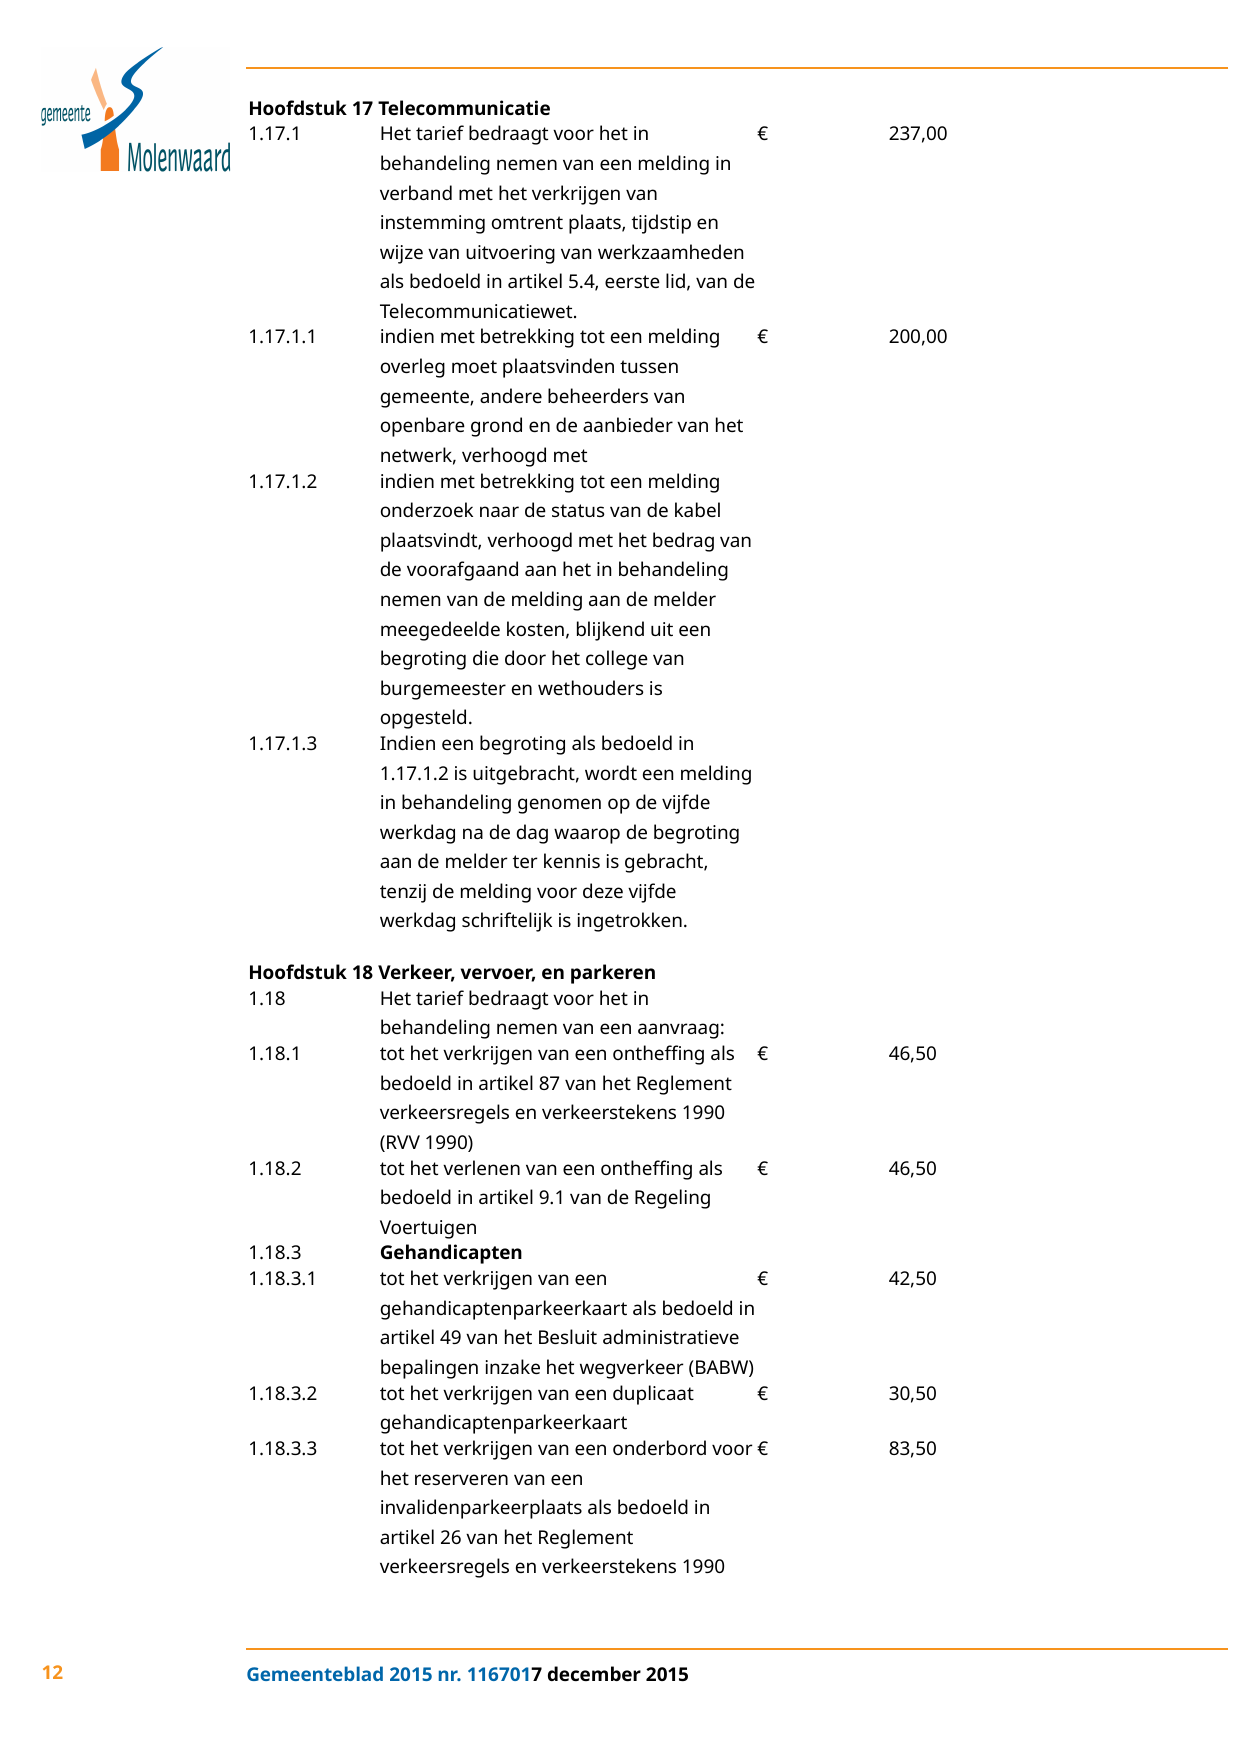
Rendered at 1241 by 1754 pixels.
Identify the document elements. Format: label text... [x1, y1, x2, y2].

table_cell [1020, 730, 1152, 933]
table_cell indien met betrekking tot een melding onderzoek naar de status van de kabel plaatsvindt, verhoogd met het bedrag van de voorafgaand aan het in behandeling nemen van de melding aan de melder meegedeelde kosten, blijkend uit een begroting die door het college van burgemeester en wethouders is opgesteld. [380, 468, 757, 730]
table_cell € [757, 121, 888, 324]
table_cell Het tarief bedraagt voor het in behandeling nemen van een melding in verband met het verkrijgen van instemming omtrent plaats, tijdstip en wijze van uitvoering van werkzaamheden als bedoeld in artikel 5.4, eerste lid, van de Telecommunicatiewet. [380, 121, 757, 324]
table_cell tot het verkrijgen van een onderbord voor het reserveren van een invalidenparkeerplaats als bedoeld in artikel 26 van het Reglement verkeersregels en verkeerstekens 1990 [380, 1435, 757, 1579]
table_cell [380, 934, 757, 959]
table_cell 1.18.3 [248, 1240, 379, 1265]
table_cell Hoofdstuk 18 Verkeer, vervoer, en parkeren [248, 959, 757, 985]
table_cell [1020, 1380, 1152, 1435]
table_cell [1020, 1435, 1152, 1579]
table_cell [248, 1579, 379, 1605]
table_cell tot het verlenen van een ontheffing als bedoeld in artikel 9.1 van de Regeling Voertuigen [380, 1155, 757, 1239]
table_cell [1020, 1579, 1152, 1605]
table_cell [1020, 468, 1152, 730]
table_cell [889, 95, 1020, 121]
table_cell [1020, 95, 1152, 121]
table_cell 1.17.1 [248, 121, 379, 324]
table_cell Hoofdstuk 17 Telecommunicatie [248, 95, 757, 121]
picture [41, 47, 231, 172]
table_cell [757, 985, 888, 1040]
table_cell [889, 1240, 1020, 1265]
table_cell 30,50 [889, 1380, 1020, 1435]
table_cell [1020, 959, 1152, 985]
table_cell 1.18.1 [248, 1040, 379, 1155]
table_cell indien met betrekking tot een melding overleg moet plaatsvinden tussen gemeente, andere beheerders van openbare grond en de aanbieder van het netwerk, verhoogd met [380, 324, 757, 468]
table_cell [757, 959, 888, 985]
table_cell [248, 934, 379, 959]
table_cell [889, 959, 1020, 985]
table_cell 1.17.1.1 [248, 324, 379, 468]
table_cell Indien een begroting als bedoeld in 1.17.1.2 is uitgebracht, wordt een melding in behandeling genomen op de vijfde werkdag na de dag waarop de begroting aan de melder ter kennis is gebracht, tenzij de melding voor deze vijfde werkdag schriftelijk is ingetrokken. [380, 730, 757, 933]
table_cell [757, 1240, 888, 1265]
table_cell 46,50 [889, 1155, 1020, 1239]
table_cell [889, 934, 1020, 959]
table_cell € [757, 1040, 888, 1155]
table_cell € [757, 1380, 888, 1435]
table_cell 1.18.2 [248, 1155, 379, 1239]
table_cell [889, 1579, 1020, 1605]
table_cell Het tarief bedraagt voor het in behandeling nemen van een aanvraag: [380, 985, 757, 1040]
table_cell [1020, 1155, 1152, 1239]
table_cell tot het verkrijgen van een gehandicaptenparkeerkaart als bedoeld in artikel 49 van het Besluit administratieve bepalingen inzake het wegverkeer (BABW) [380, 1265, 757, 1380]
table_cell 83,50 [889, 1435, 1020, 1579]
table_cell [889, 730, 1020, 933]
table_cell [889, 468, 1020, 730]
table_cell 42,50 [889, 1265, 1020, 1380]
table_cell 1.17.1.3 [248, 730, 379, 933]
table_cell € [757, 1265, 888, 1380]
table_cell 237,00 [889, 121, 1020, 324]
table_cell 1.18.3.1 [248, 1265, 379, 1380]
table_cell 46,50 [889, 1040, 1020, 1155]
table_cell [380, 1579, 757, 1605]
table_cell 1.18.3.2 [248, 1380, 379, 1435]
table_cell [757, 730, 888, 933]
table_cell 1.18.3.3 [248, 1435, 379, 1579]
table_cell [757, 95, 888, 121]
table_cell € [757, 1435, 888, 1579]
table_cell 1.17.1.2 [248, 468, 379, 730]
table_cell tot het verkrijgen van een ontheffing als bedoeld in artikel 87 van het Reglement verkeersregels en verkeerstekens 1990 (RVV 1990) [380, 1040, 757, 1155]
table_cell [1020, 934, 1152, 959]
table_cell € [757, 1155, 888, 1239]
table_cell [1020, 324, 1152, 468]
table_cell 1.18 [248, 985, 379, 1040]
table_cell [757, 1579, 888, 1605]
table_cell [757, 468, 888, 730]
table_cell 200,00 [889, 324, 1020, 468]
table_cell [1020, 1265, 1152, 1380]
table_cell [1020, 1040, 1152, 1155]
table_cell [1020, 121, 1152, 324]
table_cell [757, 934, 888, 959]
table_cell [889, 985, 1020, 1040]
table_cell Gehandicapten [380, 1240, 757, 1265]
table_cell € [757, 324, 888, 468]
table_cell [1020, 985, 1152, 1040]
table_cell [1020, 1240, 1152, 1265]
table_cell tot het verkrijgen van een duplicaat gehandicaptenparkeerkaart [380, 1380, 757, 1435]
